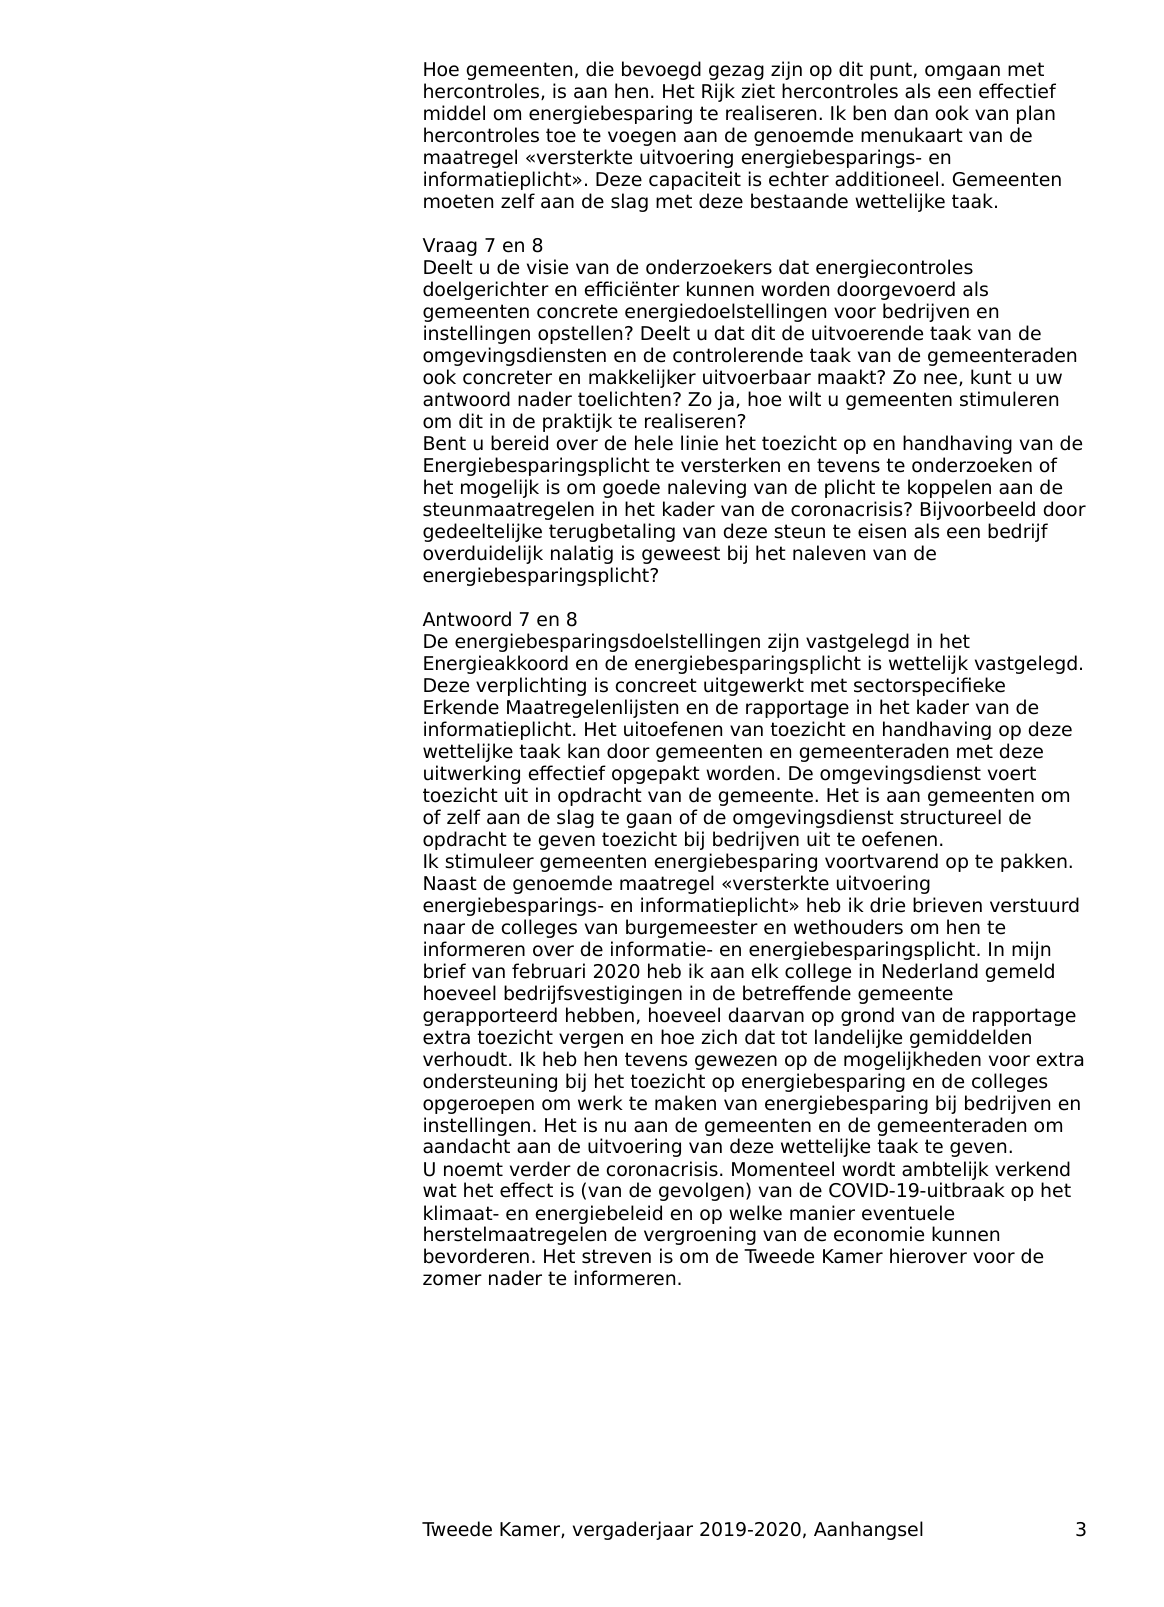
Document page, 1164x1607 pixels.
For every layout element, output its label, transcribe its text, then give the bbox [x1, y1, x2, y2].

text Hoe gemeenten, die bevoegd gezag zijn op dit punt, omgaan met hercontroles, is aan hen. Het Rijk ziet hercontroles als een effectief middel om energiebesparing te realiseren. Ik ben dan ook van plan hercontroles toe te voegen aan de genoemde menukaart van de maatregel «versterkte uitvoering energiebesparings- en informatieplicht». Deze capaciteit is echter additioneel. Gemeenten moeten zelf aan de slag met deze bestaande wettelijke taak. [422, 59, 1087, 213]
text Vraag 7 en 8 [422, 235, 1087, 257]
text Ik stimuleer gemeenten energiebesparing voortvarend op te pakken. Naast de genoemde maatregel «versterkte uitvoering energiebesparings- en informatieplicht» heb ik drie brieven verstuurd naar de colleges van burgemeester en wethouders om hen te informeren over de informatie- en energiebesparingsplicht. In mijn brief van februari 2020 heb ik aan elk college in Nederland gemeld hoeveel bedrijfsvestigingen in de betreffende gemeente gerapporteerd hebben, hoeveel daarvan op grond van de rapportage extra toezicht vergen en hoe zich dat tot landelijke gemiddelden verhoudt. Ik heb hen tevens gewezen op de mogelijkheden voor extra ondersteuning bij het toezicht op energiebesparing en de colleges opgeroepen om werk te maken van energiebesparing bij bedrijven en instellingen. Het is nu aan de gemeenten en de gemeenteraden om aandacht aan de uitvoering van deze wettelijke taak te geven. [422, 851, 1087, 1158]
text U noemt verder de coronacrisis. Momenteel wordt ambtelijk verkend wat het effect is (van de gevolgen) van de COVID-19-uitbraak op het klimaat- en energiebeleid en op welke manier eventuele herstelmaatregelen de vergroening van de economie kunnen bevorderen. Het streven is om de Tweede Kamer hierover voor de zomer nader te informeren. [422, 1158, 1087, 1290]
text Bent u bereid over de hele linie het toezicht op en handhaving van de Energiebesparingsplicht te versterken en tevens te onderzoeken of het mogelijk is om goede naleving van de plicht te koppelen aan de steunmaatregelen in het kader van de coronacrisis? Bijvoorbeeld door gedeeltelijke terugbetaling van deze steun te eisen als een bedrijf overduidelijk nalatig is geweest bij het naleven van de energiebesparingsplicht? [422, 433, 1087, 587]
text Deelt u de visie van de onderzoekers dat energiecontroles doelgerichter en efficiënter kunnen worden doorgevoerd als gemeenten concrete energiedoelstellingen voor bedrijven en instellingen opstellen? Deelt u dat dit de uitvoerende taak van de omgevingsdiensten en de controlerende taak van de gemeenteraden ook concreter en makkelijker uitvoerbaar maakt? Zo nee, kunt u uw antwoord nader toelichten? Zo ja, hoe wilt u gemeenten stimuleren om dit in de praktijk te realiseren? [422, 257, 1087, 433]
text De energiebesparingsdoelstellingen zijn vastgelegd in het Energieakkoord en de energiebesparingsplicht is wettelijk vastgelegd. Deze verplichting is concreet uitgewerkt met sectorspecifieke Erkende Maatregelenlijsten en de rapportage in het kader van de informatieplicht. Het uitoefenen van toezicht en handhaving op deze wettelijke taak kan door gemeenten en gemeenteraden met deze uitwerking effectief opgepakt worden. De omgevingsdienst voert toezicht uit in opdracht van de gemeente. Het is aan gemeenten om of zelf aan de slag te gaan of de omgevingsdienst structureel de opdracht te geven toezicht bij bedrijven uit te oefenen. [422, 631, 1087, 851]
text Antwoord 7 en 8 [422, 609, 1087, 631]
